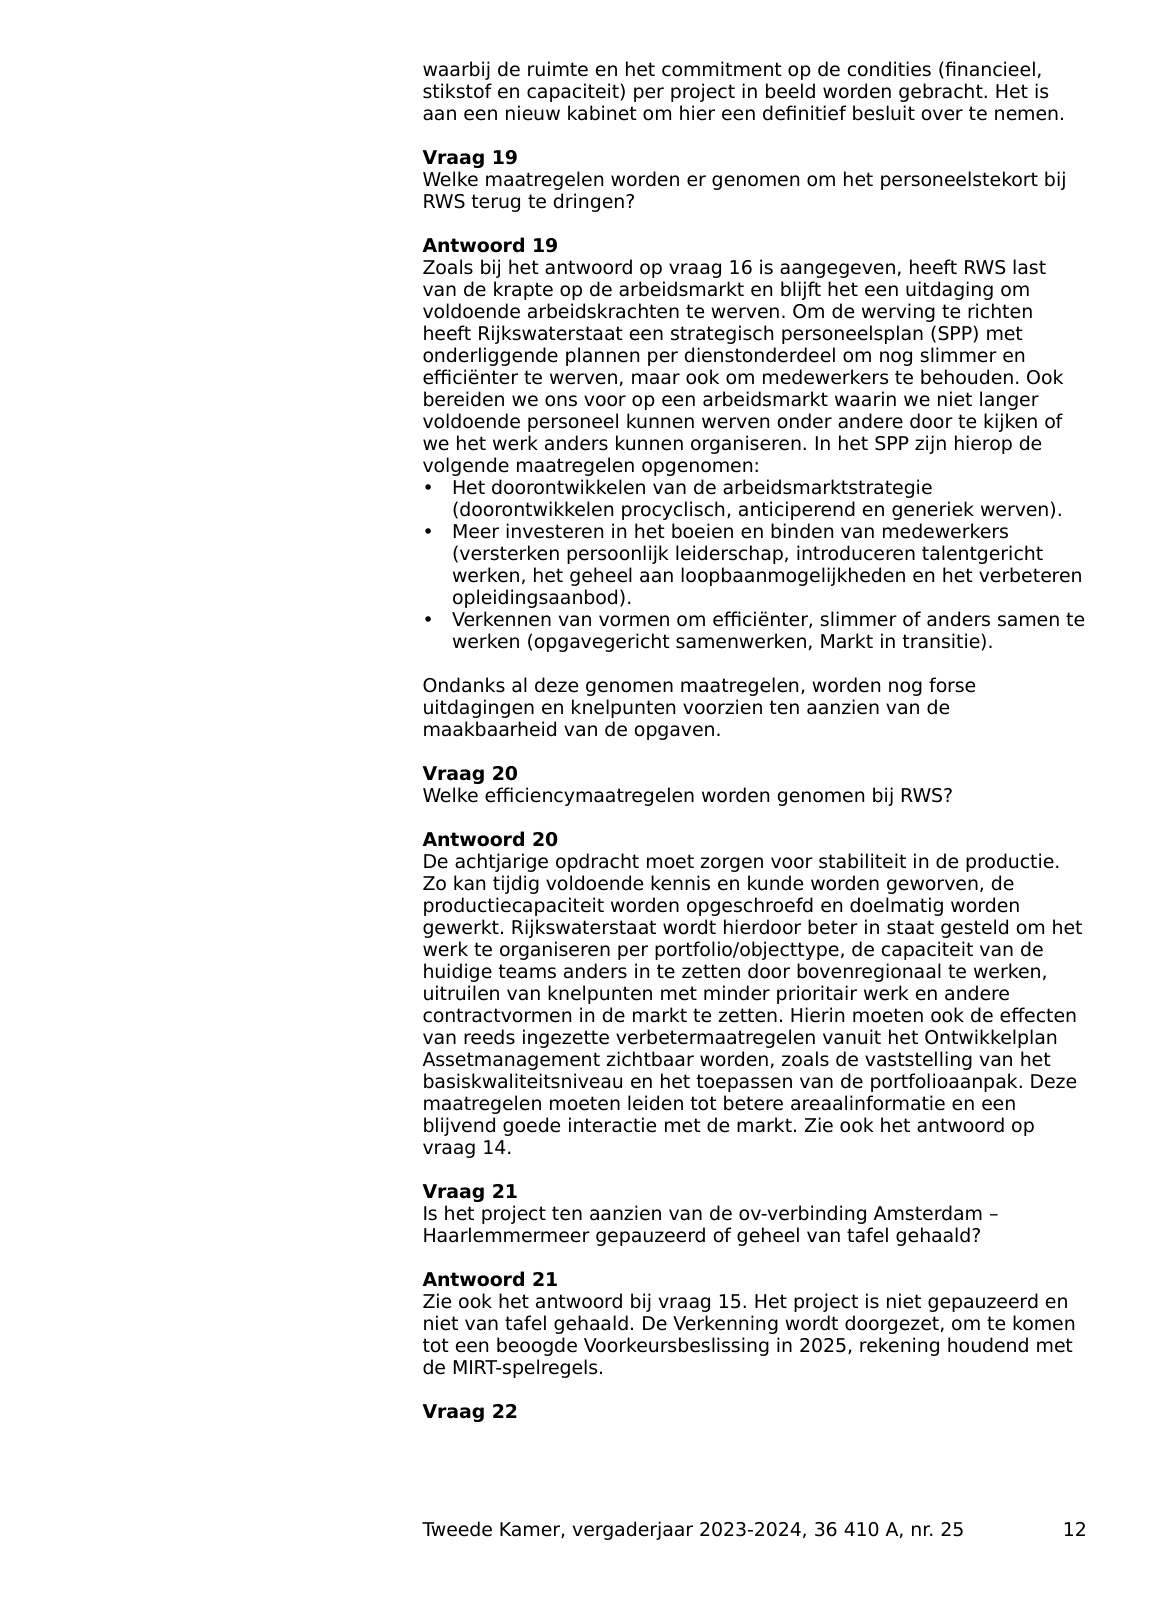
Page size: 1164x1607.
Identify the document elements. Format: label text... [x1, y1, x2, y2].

text Vraag 20 [422, 763, 1087, 785]
text • Meer investeren in het boeien en binden van medewerkers (versterken persoonlijk leiderschap, introduceren talentgericht werken, het geheel aan loopbaanmogelijkheden en het verbeteren opleidingsaanbod). [422, 521, 1087, 609]
text Welke efficiencymaatregelen worden genomen bij RWS? [422, 785, 1087, 807]
text Is het project ten aanzien van de ov-verbinding Amsterdam – Haarlemmermeer gepauzeerd of geheel van tafel gehaald? [422, 1203, 1087, 1247]
text • Het doorontwikkelen van de arbeidsmarktstrategie (doorontwikkelen procyclisch, anticiperend en generiek werven). [422, 477, 1087, 521]
text Antwoord 20 [422, 829, 1087, 851]
text • Verkennen van vormen om efficiënter, slimmer of anders samen te werken (opgavegericht samenwerken, Markt in transitie). [422, 609, 1087, 653]
text Vraag 19 [422, 147, 1087, 169]
text Antwoord 19 [422, 235, 1087, 257]
text Welke maatregelen worden er genomen om het personeelstekort bij RWS terug te dringen? [422, 169, 1087, 213]
text Vraag 21 [422, 1181, 1087, 1203]
text Vraag 22 [422, 1401, 1087, 1423]
text Antwoord 21 [422, 1269, 1087, 1291]
text Zoals bij het antwoord op vraag 16 is aangegeven, heeft RWS last van de krapte op de arbeidsmarkt en blijft het een uitdaging om voldoende arbeidskrachten te werven. Om de werving te richten heeft Rijkswaterstaat een strategisch personeelsplan (SPP) met onderliggende plannen per dienstonderdeel om nog slimmer en efficiënter te werven, maar ook om medewerkers te behouden. Ook bereiden we ons voor op een arbeidsmarkt waarin we niet langer voldoende personeel kunnen werven onder andere door te kijken of we het werk anders kunnen organiseren. In het SPP zijn hierop de volgende maatregelen opgenomen: [422, 257, 1087, 477]
text waarbij de ruimte en het commitment op de condities (financieel, stikstof en capaciteit) per project in beeld worden gebracht. Het is aan een nieuw kabinet om hier een definitief besluit over te nemen. [422, 59, 1087, 125]
text De achtjarige opdracht moet zorgen voor stabiliteit in de productie. Zo kan tijdig voldoende kennis en kunde worden geworven, de productiecapaciteit worden opgeschroefd en doelmatig worden gewerkt. Rijkswaterstaat wordt hierdoor beter in staat gesteld om het werk te organiseren per portfolio/objecttype, de capaciteit van de huidige teams anders in te zetten door bovenregionaal te werken, uitruilen van knelpunten met minder prioritair werk en andere contractvormen in de markt te zetten. Hierin moeten ook de effecten van reeds ingezette verbetermaatregelen vanuit het Ontwikkelplan Assetmanagement zichtbaar worden, zoals de vaststelling van het basiskwaliteitsniveau en het toepassen van de portfolioaanpak. Deze maatregelen moeten leiden tot betere areaalinformatie en een blijvend goede interactie met de markt. Zie ook het antwoord op vraag 14. [422, 851, 1087, 1159]
text Zie ook het antwoord bij vraag 15. Het project is niet gepauzeerd en niet van tafel gehaald. De Verkenning wordt doorgezet, om te komen tot een beoogde Voorkeursbeslissing in 2025, rekening houdend met de MIRT-spelregels. [422, 1291, 1087, 1379]
text Ondanks al deze genomen maatregelen, worden nog forse uitdagingen en knelpunten voorzien ten aanzien van de maakbaarheid van de opgaven. [422, 675, 1087, 741]
